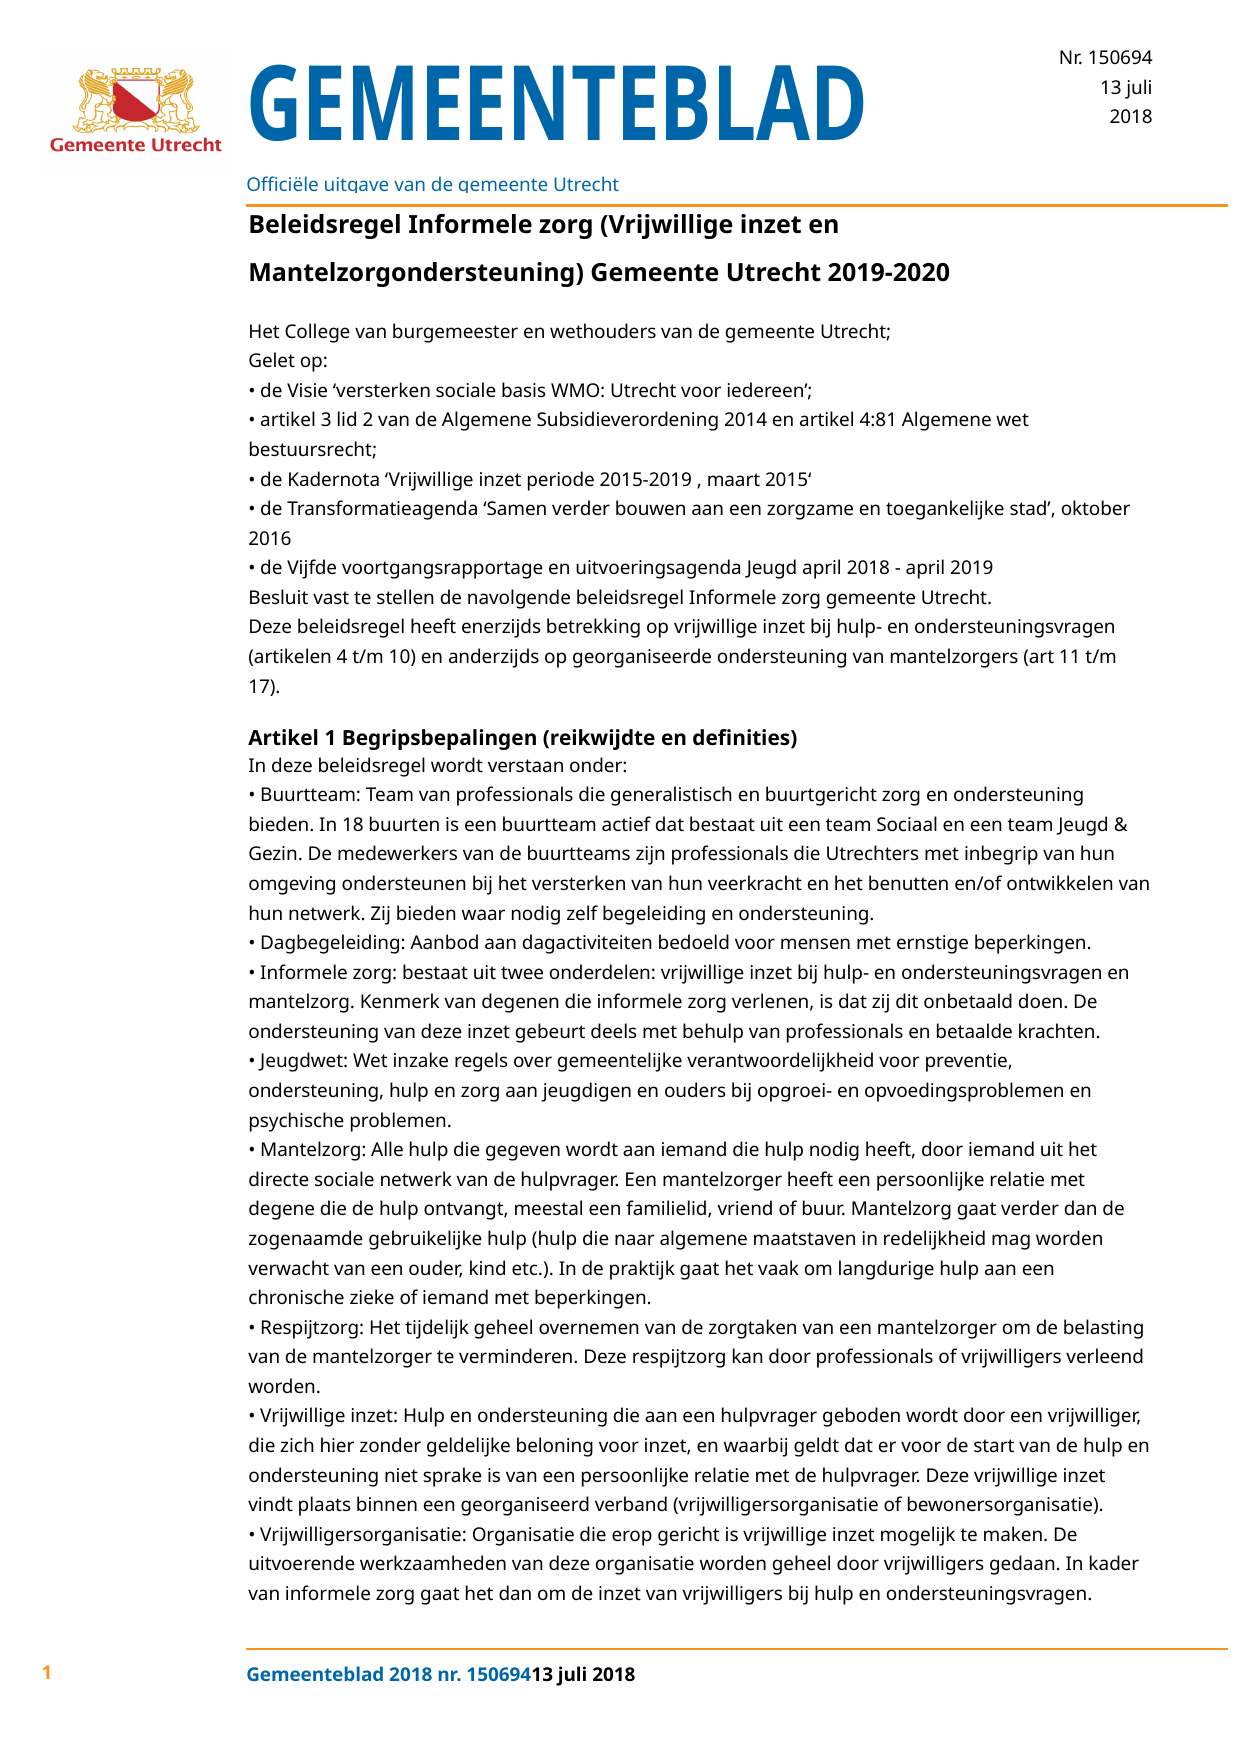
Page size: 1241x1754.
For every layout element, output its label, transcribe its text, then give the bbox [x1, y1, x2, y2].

text Deze beleidsregel heeft enerzijds betrekking op vrijwillige inzet bij hulp- en ondersteuningsvragen (artikelen 4 t/m 10) en anderzijds op georganiseerde ondersteuning van mantelzorgers (art 11 t/m 17). [248, 614, 1152, 699]
text Het College van burgemeester en wethouders van de gemeente Utrecht; [248, 318, 1152, 344]
text • Respijtzorg: Het tijdelijk geheel overnemen van de zorgtaken van een mantelzorger om de belasting van de mantelzorger te verminderen. Deze respijtzorg kan door professionals of vrijwilligers verleend worden. [248, 1314, 1152, 1399]
picture [41, 47, 231, 172]
text • Dagbegeleiding: Aanbod aan dagactiviteiten bedoeld voor mensen met ernstige beperkingen. [248, 929, 1152, 955]
text • Buurtteam: Team van professionals die generalistisch en buurtgericht zorg en ondersteuning bieden. In 18 buurten is een buurtteam actief dat bestaat uit een team Sociaal en een team Jeugd & Gezin. De medewerkers van de buurtteams zijn professionals die Utrechters met inbegrip van hun omgeving ondersteunen bij het versterken van hun veerkracht en het benutten en/of ontwikkelen van hun netwerk. Zij bieden waar nodig zelf begeleiding en ondersteuning. [248, 781, 1152, 925]
text • Informele zorg: bestaat uit twee onderdelen: vrijwillige inzet bij hulp- en ondersteuningsvragen en mantelzorg. Kenmerk van degenen die informele zorg verlenen, is dat zij dit onbetaald doen. De ondersteuning van deze inzet gebeurt deels met behulp van professionals en betaalde krachten. [248, 959, 1152, 1044]
text • de Transformatieagenda ‘Samen verder bouwen aan een zorgzame en toegankelijke stad’, oktober 2016 [248, 495, 1152, 551]
text In deze beleidsregel wordt verstaan onder: [248, 752, 1152, 777]
text • Vrijwilligersorganisatie: Organisatie die erop gericht is vrijwillige inzet mogelijk te maken. De uitvoerende werkzaamheden van deze organisatie worden geheel door vrijwilligers gedaan. In kader van informele zorg gaat het dan om de inzet van vrijwilligers bij hulp en ondersteuningsvragen. [248, 1521, 1152, 1606]
text • artikel 3 lid 2 van de Algemene Subsidieverordening 2014 en artikel 4:81 Algemene wet bestuursrecht; [248, 407, 1152, 462]
text • Mantelzorg: Alle hulp die gegeven wordt aan iemand die hulp nodig heeft, door iemand uit het directe sociale netwerk van de hulpvrager. Een mantelzorger heeft een persoonlijke relatie met degene die de hulp ontvangt, meestal een familielid, vriend of buur. Mantelzorg gaat verder dan de zogenaamde gebruikelijke hulp (hulp die naar algemene maatstaven in redelijkheid mag worden verwacht van een ouder, kind etc.). In de praktijk gaat het vaak om langdurige hulp aan een chronische zieke of iemand met beperkingen. [248, 1136, 1152, 1310]
text • de Visie ‘versterken sociale basis WMO: Utrecht voor iedereen’; [248, 377, 1152, 403]
text Gelet op: [248, 347, 1152, 373]
text Artikel 1 Begripsbepalingen (reikwijdte en definities) [248, 723, 1152, 752]
text Besluit vast te stellen de navolgende beleidsregel Informele zorg gemeente Utrecht. [248, 584, 1152, 610]
text • Vrijwillige inzet: Hulp en ondersteuning die aan een hulpvrager geboden wordt door een vrijwilliger, die zich hier zonder geldelijke beloning voor inzet, en waarbij geldt dat er voor de start van de hulp en ondersteuning niet sprake is van een persoonlijke relatie met de hulpvrager. Deze vrijwillige inzet vindt plaats binnen een georganiseerd verband (vrijwilligersorganisatie of bewonersorganisatie). [248, 1403, 1152, 1517]
text • Jeugdwet: Wet inzake regels over gemeentelijke verantwoordelijkheid voor preventie, ondersteuning, hulp en zorg aan jeugdigen en ouders bij opgroei- en opvoedingsproblemen en psychische problemen. [248, 1048, 1152, 1132]
text • de Vijfde voortgangsrapportage en uitvoeringsagenda Jeugd april 2018 - april 2019 [248, 554, 1152, 580]
text Beleidsregel Informele zorg (Vrijwillige inzet en Mantelzorgondersteuning) Gemeente Utrecht 2019-2020 [248, 207, 1152, 288]
text • de Kadernota ‘Vrijwillige inzet periode 2015-2019 , maart 2015‘ [248, 466, 1152, 492]
